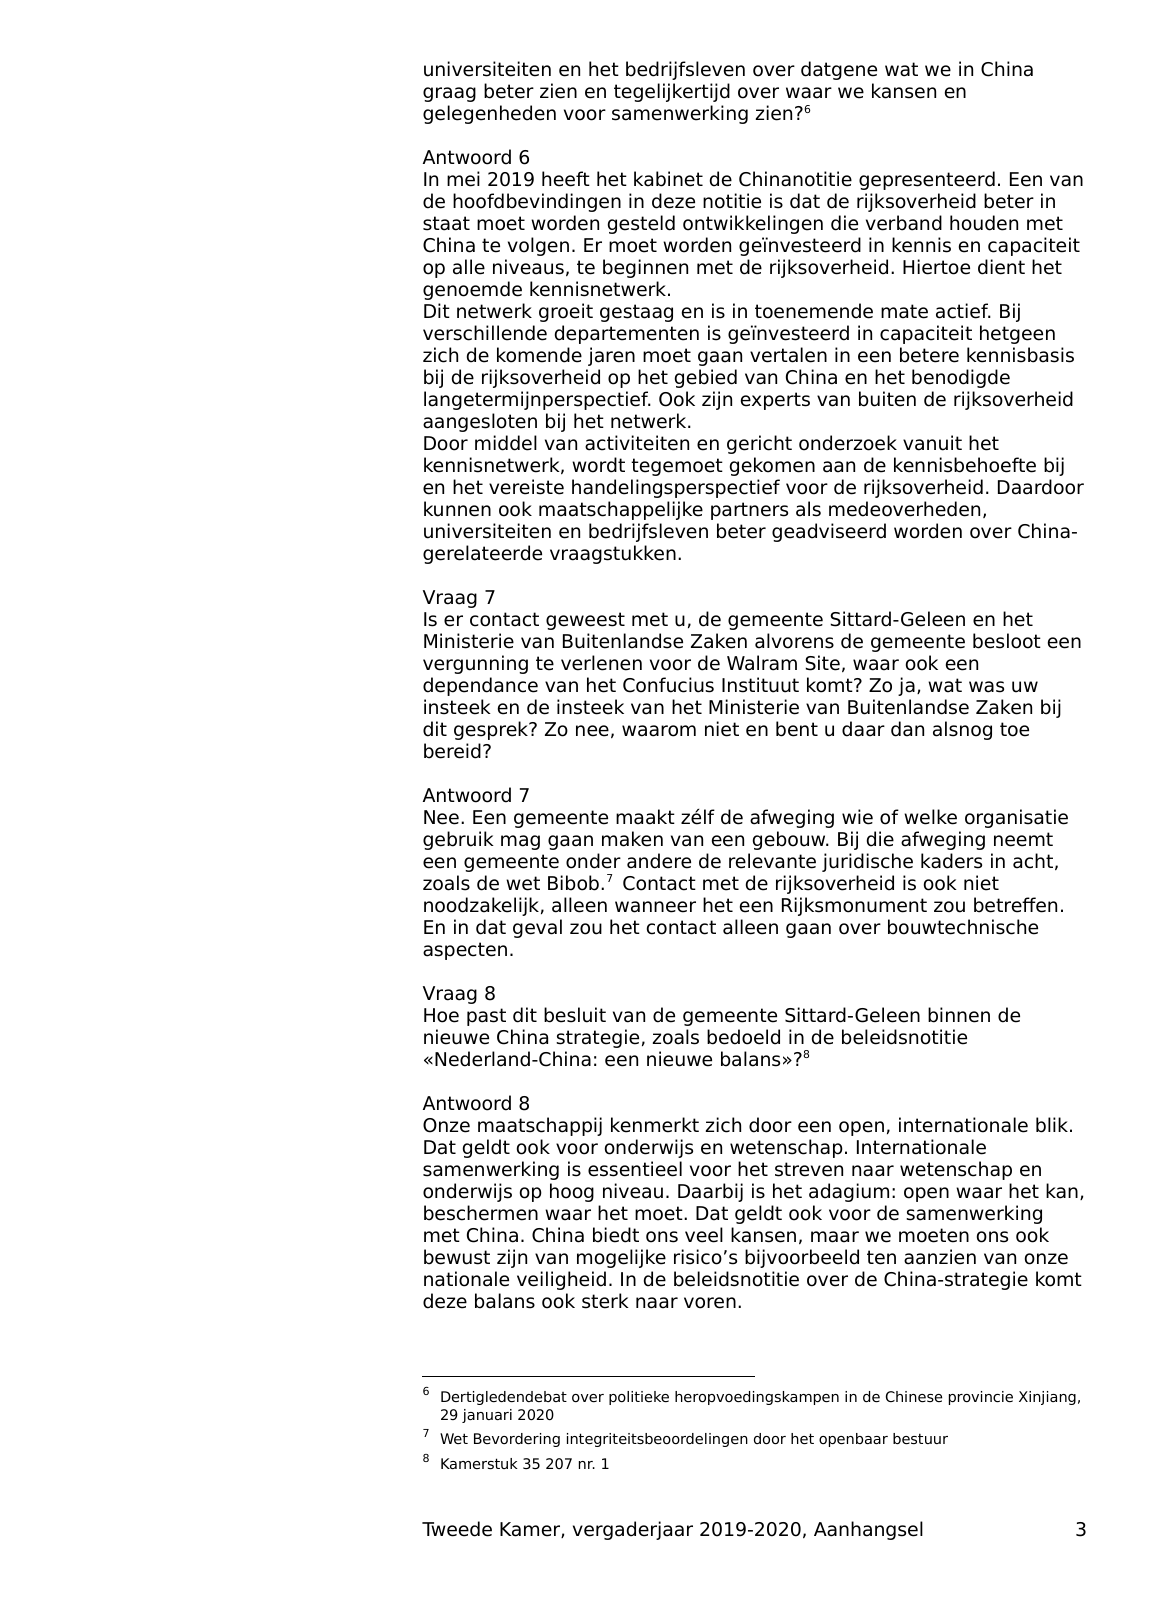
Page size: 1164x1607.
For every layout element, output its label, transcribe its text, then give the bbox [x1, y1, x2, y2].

text Hoe past dit besluit van de gemeente Sittard-Geleen binnen de nieuwe China strategie, zoals bedoeld in de beleidsnotitie «Nederland-China: een nieuwe balans»? [422, 1005, 1087, 1071]
text Antwoord 6 [422, 147, 1087, 169]
text Door middel van activiteiten en gericht onderzoek vanuit het kennisnetwerk, wordt tegemoet gekomen aan de kennisbehoefte bij en het vereiste handelingsperspectief voor de rijksoverheid. Daardoor kunnen ook maatschappelijke partners als medeoverheden, universiteiten en bedrijfsleven beter geadviseerd worden over China-gerelateerde vraagstukken. [422, 433, 1087, 565]
text universiteiten en het bedrijfsleven over datgene wat we in China graag beter zien en tegelijkertijd over waar we kansen en gelegenheden voor samenwerking zien? [422, 59, 1087, 125]
text Dertigledendebat over politieke heropvoedingskampen in de Chinese provincie Xinjiang, 29 januari 2020 [422, 1385, 1087, 1424]
text Kamerstuk 35 207 nr. 1 [422, 1452, 1087, 1474]
text Is er contact geweest met u, de gemeente Sittard-Geleen en het Ministerie van Buitenlandse Zaken alvorens de gemeente besloot een vergunning te verlenen voor de Walram Site, waar ook een dependance van het Confucius Instituut komt? Zo ja, wat was uw insteek en de insteek van het Ministerie van Buitenlandse Zaken bij dit gesprek? Zo nee, waarom niet en bent u daar dan alsnog toe bereid? [422, 609, 1087, 763]
text Onze maatschappij kenmerkt zich door een open, internationale blik. Dat geldt ook voor onderwijs en wetenschap. Internationale samenwerking is essentieel voor het streven naar wetenschap en onderwijs op hoog niveau. Daarbij is het adagium: open waar het kan, beschermen waar het moet. Dat geldt ook voor de samenwerking met China. China biedt ons veel kansen, maar we moeten ons ook bewust zijn van mogelijke risico’s bijvoorbeeld ten aanzien van onze nationale veiligheid. In de beleidsnotitie over de China-strategie komt deze balans ook sterk naar voren. [422, 1115, 1087, 1313]
text Antwoord 8 [422, 1093, 1087, 1115]
text Vraag 7 [422, 587, 1087, 609]
text Vraag 8 [422, 983, 1087, 1005]
text Antwoord 7 [422, 785, 1087, 807]
text Dit netwerk groeit gestaag en is in toenemende mate actief. Bij verschillende departementen is geïnvesteerd in capaciteit hetgeen zich de komende jaren moet gaan vertalen in een betere kennisbasis bij de rijksoverheid op het gebied van China en het benodigde langetermijnperspectief. Ook zijn experts van buiten de rijksoverheid aangesloten bij het netwerk. [422, 301, 1087, 433]
text Wet Bevordering integriteitsbeoordelingen door het openbaar bestuur [422, 1427, 1087, 1449]
text Nee. Een gemeente maakt zélf de afweging wie of welke organisatie gebruik mag gaan maken van een gebouw. Bij die afweging neemt een gemeente onder andere de relevante juridische kaders in acht, zoals de wet Bibob. Contact met de rijksoverheid is ook niet noodzakelijk, alleen wanneer het een Rijksmonument zou betreffen. En in dat geval zou het contact alleen gaan over bouwtechnische aspecten. [422, 807, 1087, 961]
text In mei 2019 heeft het kabinet de Chinanotitie gepresenteerd. Een van de hoofdbevindingen in deze notitie is dat de rijksoverheid beter in staat moet worden gesteld ontwikkelingen die verband houden met China te volgen. Er moet worden geïnvesteerd in kennis en capaciteit op alle niveaus, te beginnen met de rijksoverheid. Hiertoe dient het genoemde kennisnetwerk. [422, 169, 1087, 301]
